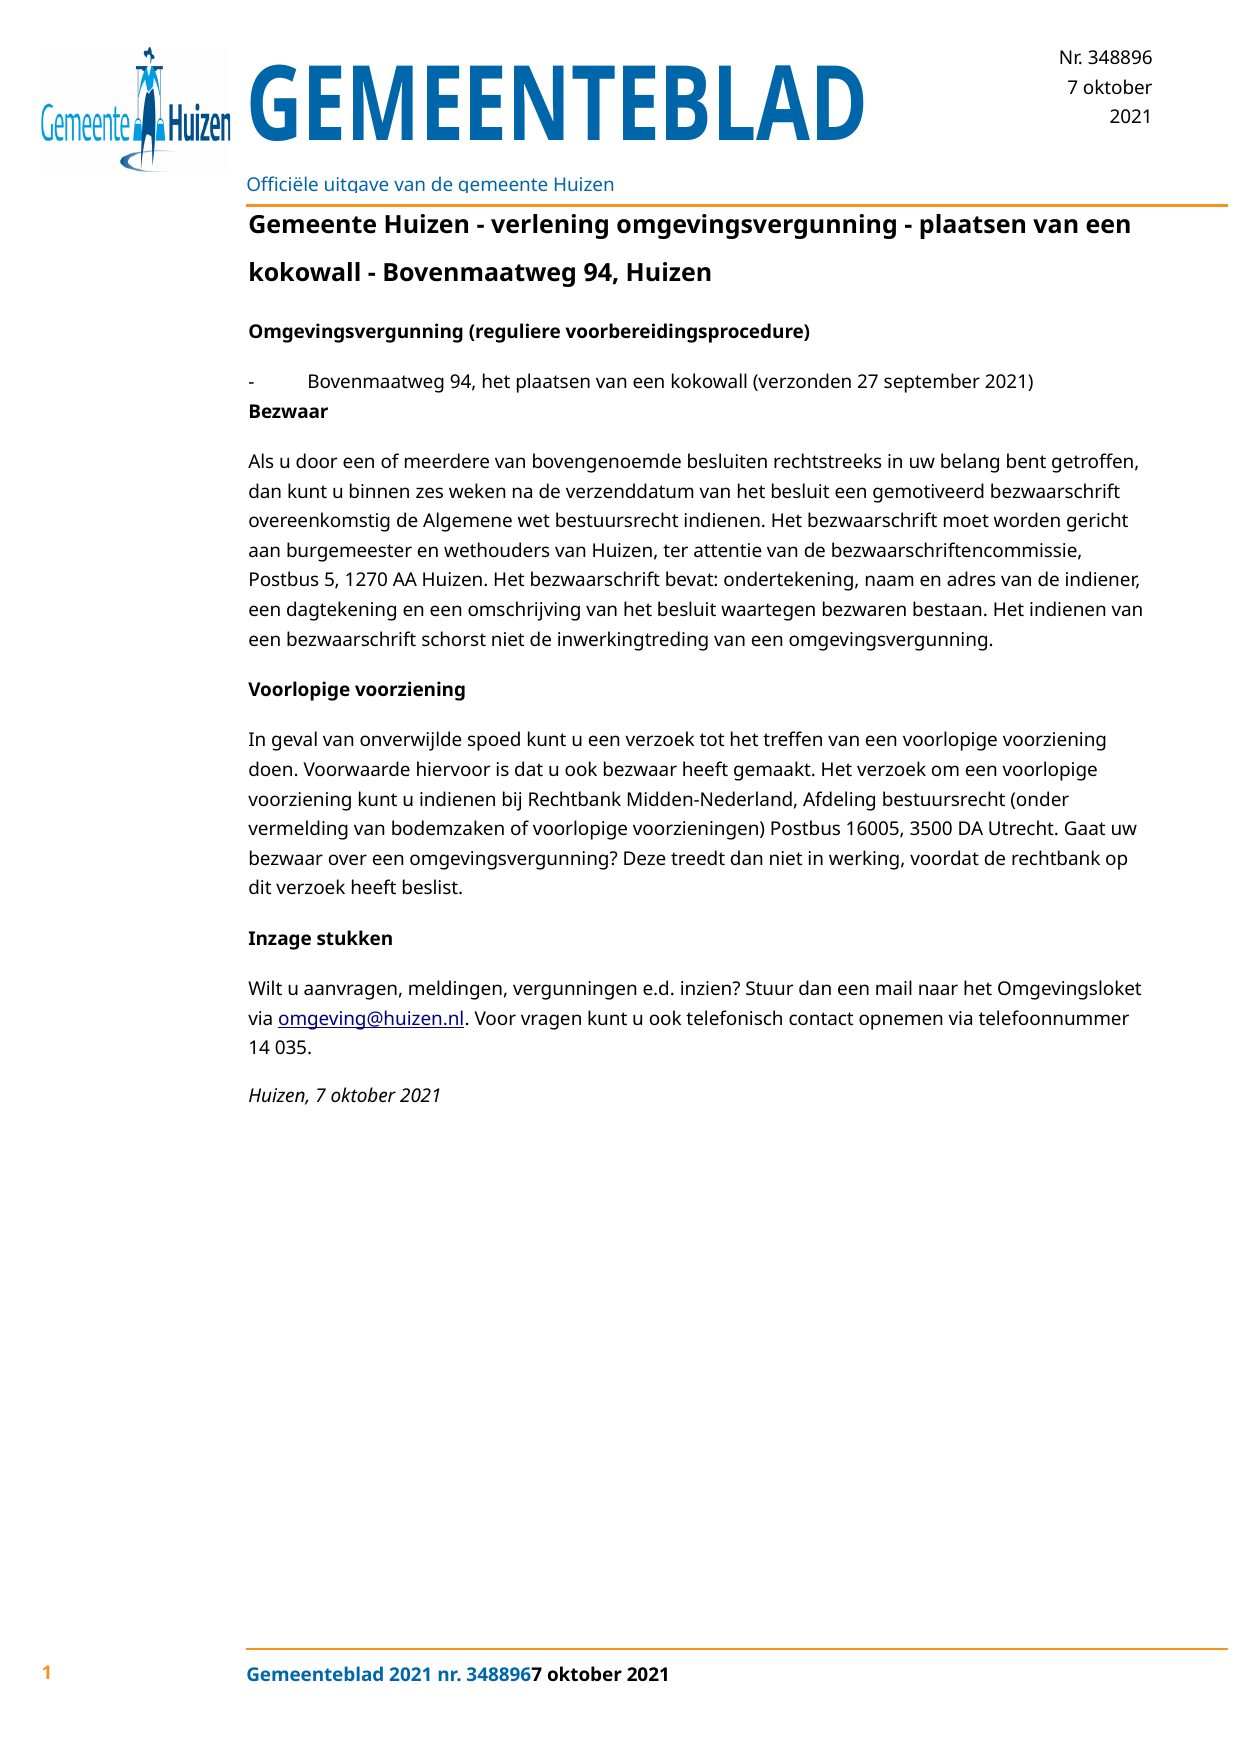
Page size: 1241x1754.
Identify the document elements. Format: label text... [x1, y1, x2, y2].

text Inzage stukken [248, 925, 1152, 951]
text Wilt u aanvragen, meldingen, vergunningen e.d. inzien? Stuur dan een mail naar het Omgevingsloket via omgeving@huizen.nl. Voor vragen kunt u ook telefonisch contact opnemen via telefoonnummer 14 035. [248, 975, 1152, 1060]
list Bovenmaatweg 94, het plaatsen van een kokowall (verzonden 27 september 2021) [248, 368, 1152, 394]
text Als u door een of meerdere van bovengenoemde besluiten rechtstreeks in uw belang bent getroffen, dan kunt u binnen zes weken na de verzenddatum van het besluit een gemotiveerd bezwaarschrift overeenkomstig de Algemene wet bestuursrecht indienen. Het bezwaarschrift moet worden gericht aan burgemeester en wethouders van Huizen, ter attentie van de bezwaarschriftencommissie, Postbus 5, 1270 AA Huizen. Het bezwaarschrift bevat: ondertekening, naam en adres van de indiener, een dagtekening en een omschrijving van het besluit waartegen bezwaren bestaan. Het indienen van een bezwaarschrift schorst niet de inwerkingtreding van een omgevingsvergunning. [248, 448, 1152, 652]
text Voorlopige voorziening [248, 676, 1152, 702]
text Bezwaar [248, 398, 1152, 424]
picture [41, 47, 231, 172]
text Huizen, 7 oktober 2021 [248, 1082, 1152, 1108]
text Omgevingsvergunning (reguliere voorbereidingsprocedure) [248, 318, 1152, 344]
text In geval van onverwijlde spoed kunt u een verzoek tot het treffen van een voorlopige voorziening doen. Voorwaarde hiervoor is dat u ook bezwaar heeft gemaakt. Het verzoek om een voorlopige voorziening kunt u indienen bij Rechtbank Midden-Nederland, Afdeling bestuursrecht (onder vermelding van bodemzaken of voorlopige voorzieningen) Postbus 16005, 3500 DA Utrecht. Gaat uw bezwaar over een omgevingsvergunning? Deze treedt dan niet in werking, voordat de rechtbank op dit verzoek heeft beslist. [248, 727, 1152, 900]
text Gemeente Huizen - verlening omgevingsvergunning - plaatsen van een kokowall - Bovenmaatweg 94, Huizen [248, 207, 1152, 288]
